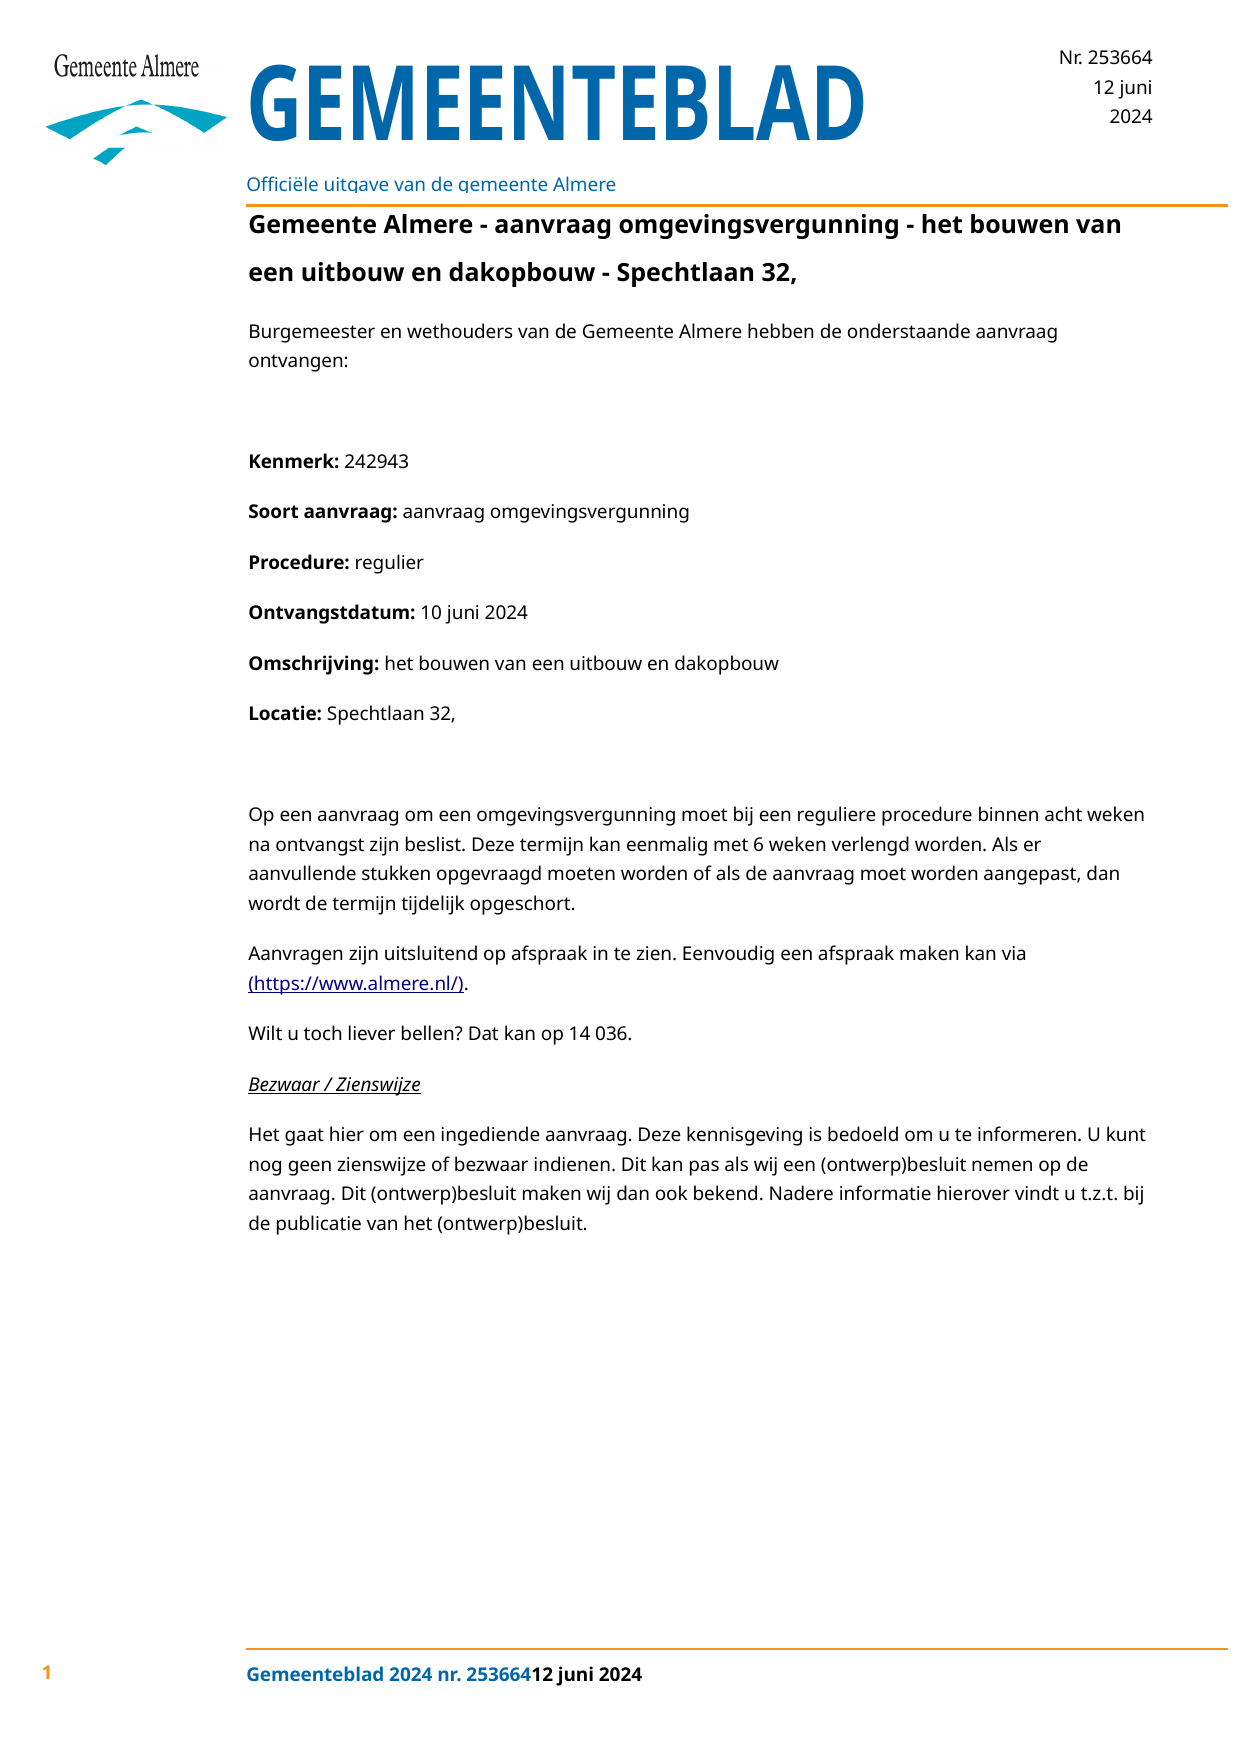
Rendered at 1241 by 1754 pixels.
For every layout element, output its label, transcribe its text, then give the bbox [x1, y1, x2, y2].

text Burgemeester en wethouders van de Gemeente Almere hebben de onderstaande aanvraag ontvangen: [248, 318, 1152, 373]
text Locatie: Spechtlaan 32, [248, 700, 1152, 726]
text Procedure: regulier [248, 549, 1152, 575]
text Op een aanvraag om een omgevingsvergunning moet bij een reguliere procedure binnen acht weken na ontvangst zijn beslist. Deze termijn kan eenmalig met 6 weken verlengd worden. Als er aanvullende stukken opgevraagd moeten worden of als de aanvraag moet worden aangepast, dan wordt de termijn tijdelijk opgeschort. [248, 801, 1152, 916]
text Gemeente Almere - aanvraag omgevingsvergunning - het bouwen van een uitbouw en dakopbouw - Spechtlaan 32, [248, 207, 1152, 288]
text Het gaat hier om een ingediende aanvraag. Deze kennisgeving is bedoeld om u te informeren. U kunt nog geen zienswijze of bezwaar indienen. Dit kan pas als wij een (ontwerp)besluit nemen op de aanvraag. Dit (ontwerp)besluit maken wij dan ook bekend. Nadere informatie hierover vindt u t.z.t. bij de publicatie van het (ontwerp)besluit. [248, 1121, 1152, 1236]
text Omschrijving: het bouwen van een uitbouw en dakopbouw [248, 650, 1152, 676]
text Soort aanvraag: aanvraag omgevingsvergunning [248, 499, 1152, 524]
text Kenmerk: 242943 [248, 448, 1152, 474]
text Aanvragen zijn uitsluitend op afspraak in te zien. Eenvoudig een afspraak maken kan via (https://www.almere.nl/). [248, 940, 1152, 996]
text Wilt u toch liever bellen? Dat kan op 14 036. [248, 1020, 1152, 1046]
text Bezwaar / Zienswijze [248, 1071, 1152, 1097]
picture [41, 47, 231, 172]
text Ontvangstdatum: 10 juni 2024 [248, 599, 1152, 625]
